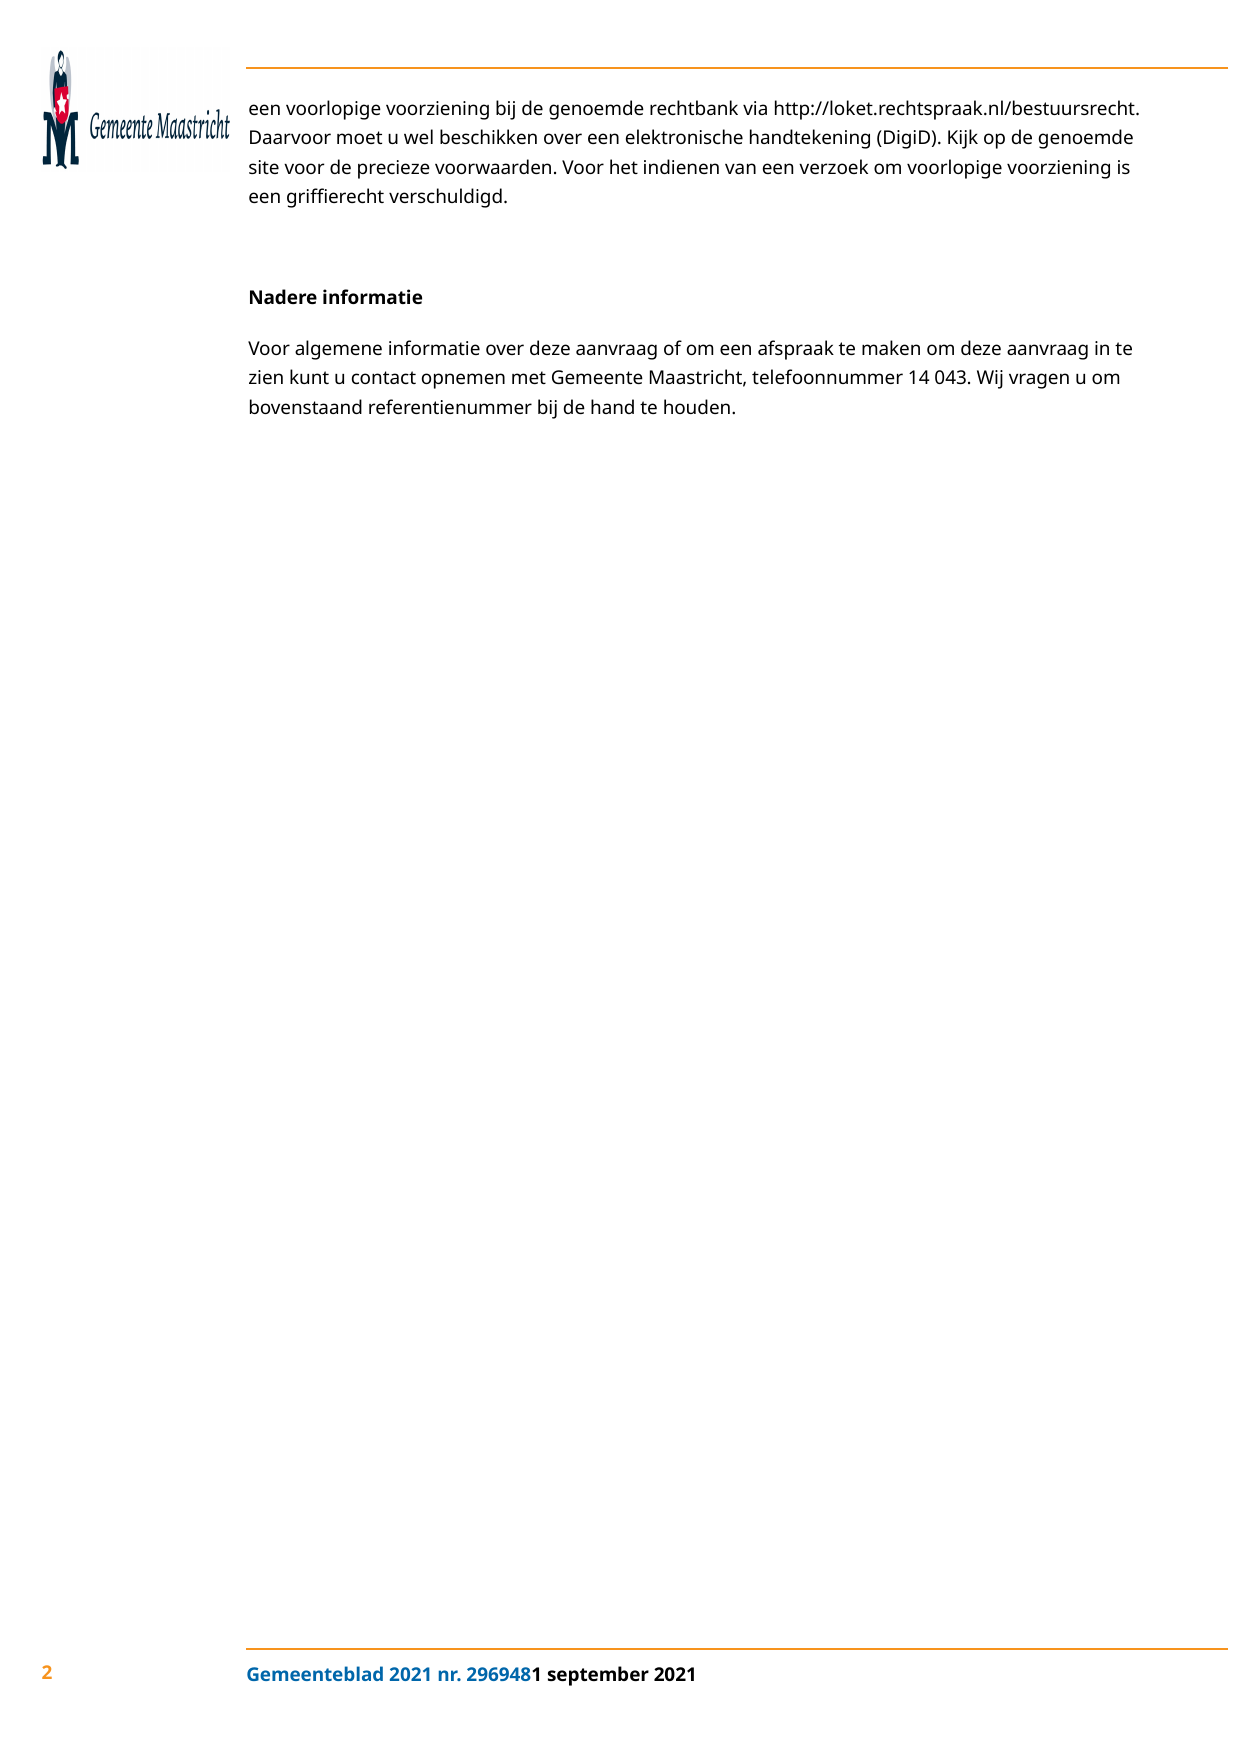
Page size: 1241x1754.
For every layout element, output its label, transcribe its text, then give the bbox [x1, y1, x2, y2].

picture [41, 47, 231, 172]
text Voor algemene informatie over deze aanvraag of om een afspraak te maken om deze aanvraag in te zien kunt u contact opnemen met Gemeente Maastricht, telefoonnummer 14 043. Wij vragen u om bovenstaand referentienummer bij de hand te houden. [248, 335, 1152, 420]
text een voorlopige voorziening bij de genoemde rechtbank via http://loket.rechtspraak.nl/bestuursrecht. Daarvoor moet u wel beschikken over een elektronische handtekening (DigiD). Kijk op de genoemde site voor de precieze voorwaarden. Voor het indienen van een verzoek om voorlopige voorziening is een griffierecht verschuldigd. [248, 95, 1152, 209]
text Nadere informatie [248, 284, 1152, 310]
